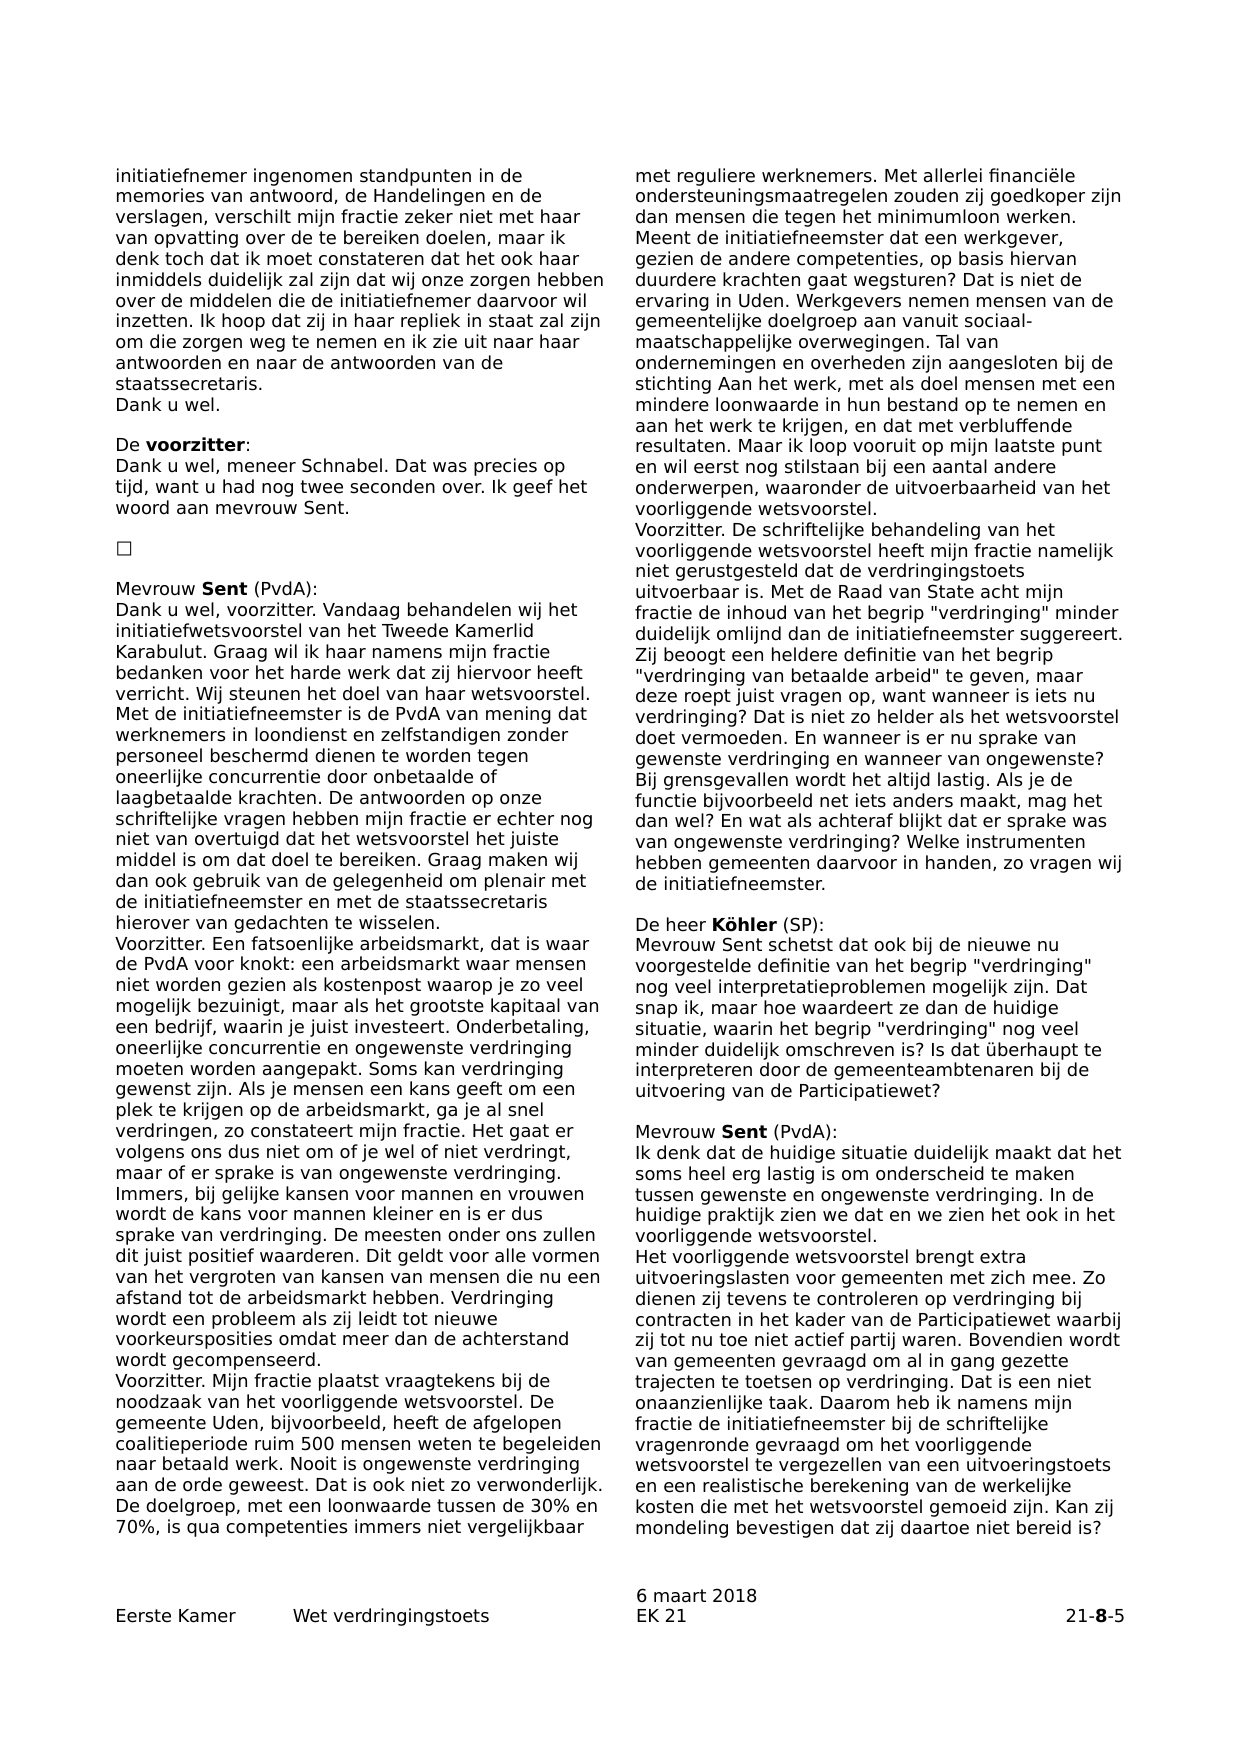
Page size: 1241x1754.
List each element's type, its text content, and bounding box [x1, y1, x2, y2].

text Mevrouw Sent (PvdA): [635, 1122, 1125, 1143]
text Mevrouw Sent (PvdA): [115, 579, 605, 600]
text Voorzitter. De schriftelijke behandeling van het voorliggende wetsvoorstel heeft mijn fractie namelijk niet gerustgesteld dat de verdringingstoets uitvoerbaar is. Met de Raad van State acht mijn fractie de inhoud van het begrip "verdringing" minder duidelijk omlijnd dan de initiatiefneemster suggereert. Zij beoogt een heldere definitie van het begrip "verdringing van betaalde arbeid" te geven, maar deze roept juist vragen op, want wanneer is iets nu verdringing? Dat is niet zo helder als het wetsvoorstel doet vermoeden. En wanneer is er nu sprake van gewenste verdringing en wanneer van ongewenste? Bij grensgevallen wordt het altijd lastig. Als je de functie bijvoorbeeld net iets anders maakt, mag het dan wel? En wat als achteraf blijkt dat er sprake was van ongewenste verdringing? Welke instrumenten hebben gemeenten daarvoor in handen, zo vragen wij de initiatiefneemster. [635, 519, 1125, 894]
text Voorzitter. Een fatsoenlijke arbeidsmarkt, dat is waar de PvdA voor knokt: een arbeidsmarkt waar mensen niet worden gezien als kostenpost waarop je zo veel mogelijk bezuinigt, maar als het grootste kapitaal van een bedrijf, waarin je juist investeert. Onderbetaling, oneerlijke concurrentie en ongewenste verdringing moeten worden aangepakt. Soms kan verdringing gewenst zijn. Als je mensen een kans geeft om een plek te krijgen op de arbeidsmarkt, ga je al snel verdringen, zo constateert mijn fractie. Het gaat er volgens ons dus niet om of je wel of niet verdringt, maar of er sprake is van ongewenste verdringing. Immers, bij gelijke kansen voor mannen en vrouwen wordt de kans voor mannen kleiner en is er dus sprake van verdringing. De meesten onder ons zullen dit juist positief waarderen. Dit geldt voor alle vormen van het vergroten van kansen van mensen die nu een afstand tot de arbeidsmarkt hebben. Verdringing wordt een probleem als zij leidt tot nieuwe voorkeursposities omdat meer dan de achterstand wordt gecompenseerd. [115, 933, 605, 1371]
text Dank u wel, voorzitter. Vandaag behandelen wij het initiatiefwetsvoorstel van het Tweede Kamerlid Karabulut. Graag wil ik haar namens mijn fractie bedanken voor het harde werk dat zij hiervoor heeft verricht. Wij steunen het doel van haar wetsvoorstel. Met de initiatiefneemster is de PvdA van mening dat werknemers in loondienst en zelfstandigen zonder personeel beschermd dienen te worden tegen oneerlijke concurrentie door onbetaalde of laagbetaalde krachten. De antwoorden op onze schriftelijke vragen hebben mijn fractie er echter nog niet van overtuigd dat het wetsvoorstel het juiste middel is om dat doel te bereiken. Graag maken wij dan ook gebruik van de gelegenheid om plenair met de initiatiefneemster en met de staatssecretaris hierover van gedachten te wisselen. [115, 600, 605, 933]
text Voorzitter. Mijn fractie plaatst vraagtekens bij de noodzaak van het voorliggende wetsvoorstel. De gemeente Uden, bijvoorbeeld, heeft de afgelopen coalitieperiode ruim 500 mensen weten te begeleiden naar betaald werk. Nooit is ongewenste verdringing aan de orde geweest. Dat is ook niet zo verwonderlijk. De doelgroep, met een loonwaarde tussen de 30% en 70%, is qua competenties immers niet vergelijkbaar [115, 1371, 605, 1537]
text De voorzitter: [115, 435, 605, 456]
text Ik denk dat de huidige situatie duidelijk maakt dat het soms heel erg lastig is om onderscheid te maken tussen gewenste en ongewenste verdringing. In de huidige praktijk zien we dat en we zien het ook in het voorliggende wetsvoorstel. [635, 1143, 1125, 1247]
text Dank u wel. [115, 394, 605, 415]
text ⬜ [115, 538, 605, 559]
text Het voorliggende wetsvoorstel brengt extra uitvoeringslasten voor gemeenten met zich mee. Zo dienen zij tevens te controleren op verdringing bij contracten in het kader van de Participatiewet waarbij zij tot nu toe niet actief partij waren. Bovendien wordt van gemeenten gevraagd om al in gang gezette trajecten te toetsen op verdringing. Dat is een niet onaanzienlijke taak. Daarom heb ik namens mijn fractie de initiatiefneemster bij de schriftelijke vragenronde gevraagd om het voorliggende wetsvoorstel te vergezellen van een uitvoeringstoets en een realistische berekening van de werkelijke kosten die met het wetsvoorstel gemoeid zijn. Kan zij mondeling bevestigen dat zij daartoe niet bereid is? [635, 1247, 1125, 1538]
text De heer Köhler (SP): [635, 914, 1125, 935]
text met reguliere werknemers. Met allerlei financiële ondersteuningsmaatregelen zouden zij goedkoper zijn dan mensen die tegen het minimumloon werken. Meent de initiatiefneemster dat een werkgever, gezien de andere competenties, op basis hiervan duurdere krachten gaat wegsturen? Dat is niet de ervaring in Uden. Werkgevers nemen mensen van de gemeentelijke doelgroep aan vanuit sociaal-maatschappelijke overwegingen. Tal van ondernemingen en overheden zijn aangesloten bij de stichting Aan het werk, met als doel mensen met een mindere loonwaarde in hun bestand op te nemen en aan het werk te krijgen, en dat met verbluffende resultaten. Maar ik loop vooruit op mijn laatste punt en wil eerst nog stilstaan bij een aantal andere onderwerpen, waaronder de uitvoerbaarheid van het voorliggende wetsvoorstel. [635, 165, 1125, 519]
text Mevrouw Sent schetst dat ook bij de nieuwe nu voorgestelde definitie van het begrip "verdringing" nog veel interpretatieproblemen mogelijk zijn. Dat snap ik, maar hoe waardeert ze dan de huidige situatie, waarin het begrip "verdringing" nog veel minder duidelijk omschreven is? Is dat überhaupt te interpreteren door de gemeenteambtenaren bij de uitvoering van de Participatiewet? [635, 935, 1125, 1102]
text initiatiefnemer ingenomen standpunten in de memories van antwoord, de Handelingen en de verslagen, verschilt mijn fractie zeker niet met haar van opvatting over de te bereiken doelen, maar ik denk toch dat ik moet constateren dat het ook haar inmiddels duidelijk zal zijn dat wij onze zorgen hebben over de middelen die de initiatiefnemer daarvoor wil inzetten. Ik hoop dat zij in haar repliek in staat zal zijn om die zorgen weg te nemen en ik zie uit naar haar antwoorden en naar de antwoorden van de staatssecretaris. [115, 165, 605, 394]
text Dank u wel, meneer Schnabel. Dat was precies op tijd, want u had nog twee seconden over. Ik geef het woord aan mevrouw Sent. [115, 456, 605, 518]
